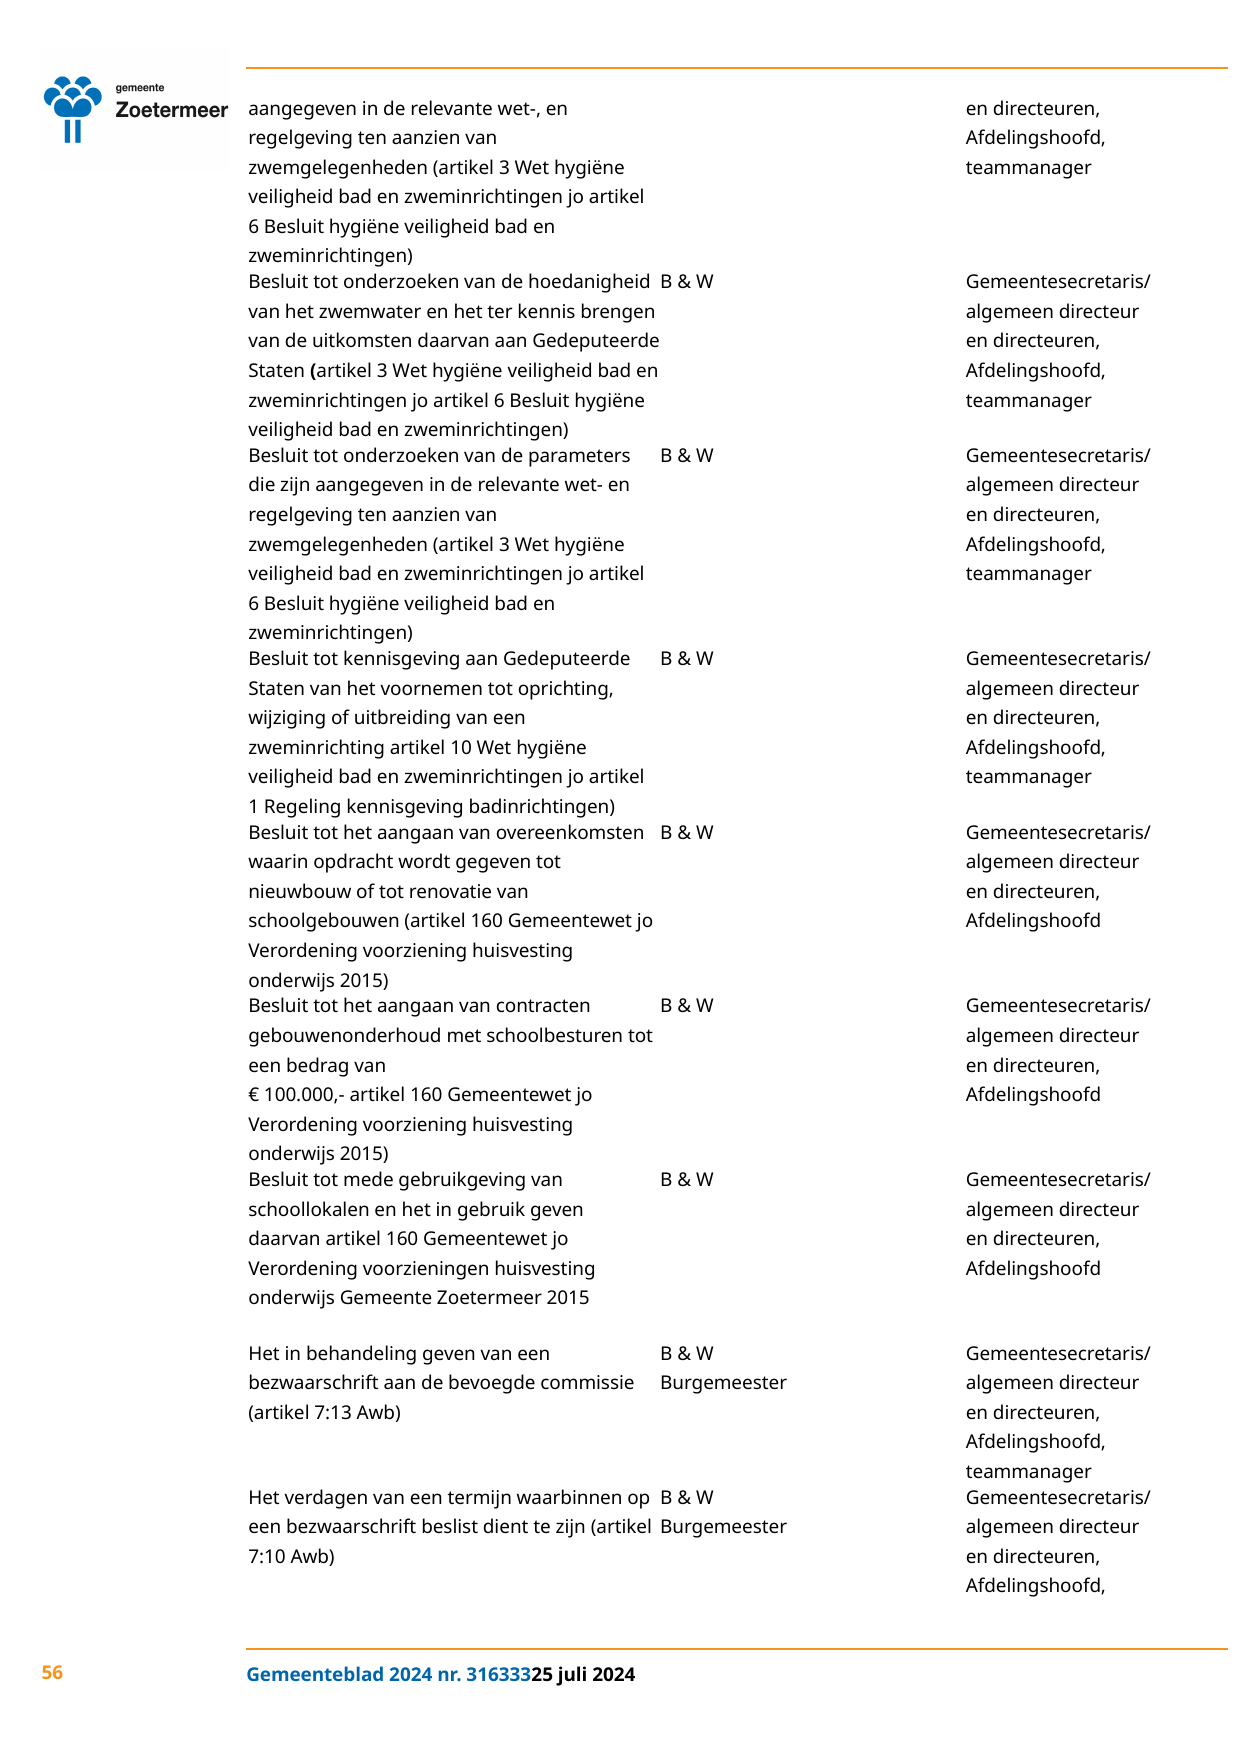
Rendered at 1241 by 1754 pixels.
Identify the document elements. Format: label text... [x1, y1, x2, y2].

table_cell [813, 645, 966, 819]
table_cell [813, 819, 966, 993]
table_cell en directeuren, Afdelingshoofd, teammanager [966, 95, 1152, 268]
table_cell B & W Burgemeester [660, 1340, 813, 1484]
table_cell Besluit tot het aangaan van overeenkomsten waarin opdracht wordt gegeven tot nieuwbouw of tot renovatie van schoolgebouwen (artikel 160 Gemeentewet jo Verordening voorziening huisvesting onderwijs 2015) [248, 819, 660, 993]
table_cell [660, 95, 813, 268]
table_cell Gemeentesecretaris/ algemeen directeur en directeuren, Afdelingshoofd [966, 819, 1152, 993]
table_cell Gemeentesecretaris/ algemeen directeur en directeuren, Afdelingshoofd, teammanager [966, 269, 1152, 442]
table_cell Besluit tot mede gebruikgeving van schoollokalen en het in gebruik geven daarvan artikel 160 Gemeentewet jo Verordening voorzieningen huisvesting onderwijs Gemeente Zoetermeer 2015 [248, 1166, 660, 1340]
table_cell [813, 95, 966, 268]
table_cell Gemeentesecretaris/ algemeen directeur en directeuren, Afdelingshoofd, [966, 1484, 1152, 1598]
table_cell B & W [660, 819, 813, 993]
table_cell B & W [660, 993, 813, 1166]
table_cell B & W [660, 442, 813, 645]
table_cell [813, 1166, 966, 1340]
table_cell Gemeentesecretaris/ algemeen directeur en directeuren, Afdelingshoofd, teammanager [966, 645, 1152, 819]
table_cell aangegeven in de relevante wet-, en regelgeving ten aanzien van zwemgelegenheden (artikel 3 Wet hygiëne veiligheid bad en zweminrichtingen jo artikel 6 Besluit hygiëne veiligheid bad en zweminrichtingen) [248, 95, 660, 268]
table_cell B & W [660, 645, 813, 819]
table_cell [813, 442, 966, 645]
table_cell B & W [660, 1166, 813, 1340]
table_cell [813, 1340, 966, 1484]
table_cell Besluit tot onderzoeken van de parameters die zijn aangegeven in de relevante wet- en regelgeving ten aanzien van zwemgelegenheden (artikel 3 Wet hygiëne veiligheid bad en zweminrichtingen jo artikel 6 Besluit hygiëne veiligheid bad en zweminrichtingen) [248, 442, 660, 645]
table_cell Gemeentesecretaris/ algemeen directeur en directeuren, Afdelingshoofd, teammanager [966, 1340, 1152, 1484]
table_cell Gemeentesecretaris/ algemeen directeur en directeuren, Afdelingshoofd [966, 993, 1152, 1166]
table_cell B & W [660, 269, 813, 442]
table_cell Besluit tot het aangaan van contracten gebouwenonderhoud met schoolbesturen tot een bedrag van € 100.000,- artikel 160 Gemeentewet jo Verordening voorziening huisvesting onderwijs 2015) [248, 993, 660, 1166]
table_cell [813, 993, 966, 1166]
table_cell Het in behandeling geven van een bezwaarschrift aan de bevoegde commissie (artikel 7:13 Awb) [248, 1340, 660, 1484]
picture [41, 47, 231, 172]
table_cell [813, 1484, 966, 1598]
table_cell B & W Burgemeester [660, 1484, 813, 1598]
table_cell Besluit tot onderzoeken van de hoedanigheid van het zwemwater en het ter kennis brengen van de uitkomsten daarvan aan Gedeputeerde Staten (artikel 3 Wet hygiëne veiligheid bad en zweminrichtingen jo artikel 6 Besluit hygiëne veiligheid bad en zweminrichtingen) [248, 269, 660, 442]
table_cell Gemeentesecretaris/ algemeen directeur en directeuren, Afdelingshoofd [966, 1166, 1152, 1340]
table_cell Gemeentesecretaris/ algemeen directeur en directeuren, Afdelingshoofd, teammanager [966, 442, 1152, 645]
table_cell Besluit tot kennisgeving aan Gedeputeerde Staten van het voornemen tot oprichting, wijziging of uitbreiding van een zweminrichting artikel 10 Wet hygiëne veiligheid bad en zweminrichtingen jo artikel 1 Regeling kennisgeving badinrichtingen) [248, 645, 660, 819]
table_cell Het verdagen van een termijn waarbinnen op een bezwaarschrift beslist dient te zijn (artikel 7:10 Awb) [248, 1484, 660, 1598]
table_cell [813, 269, 966, 442]
